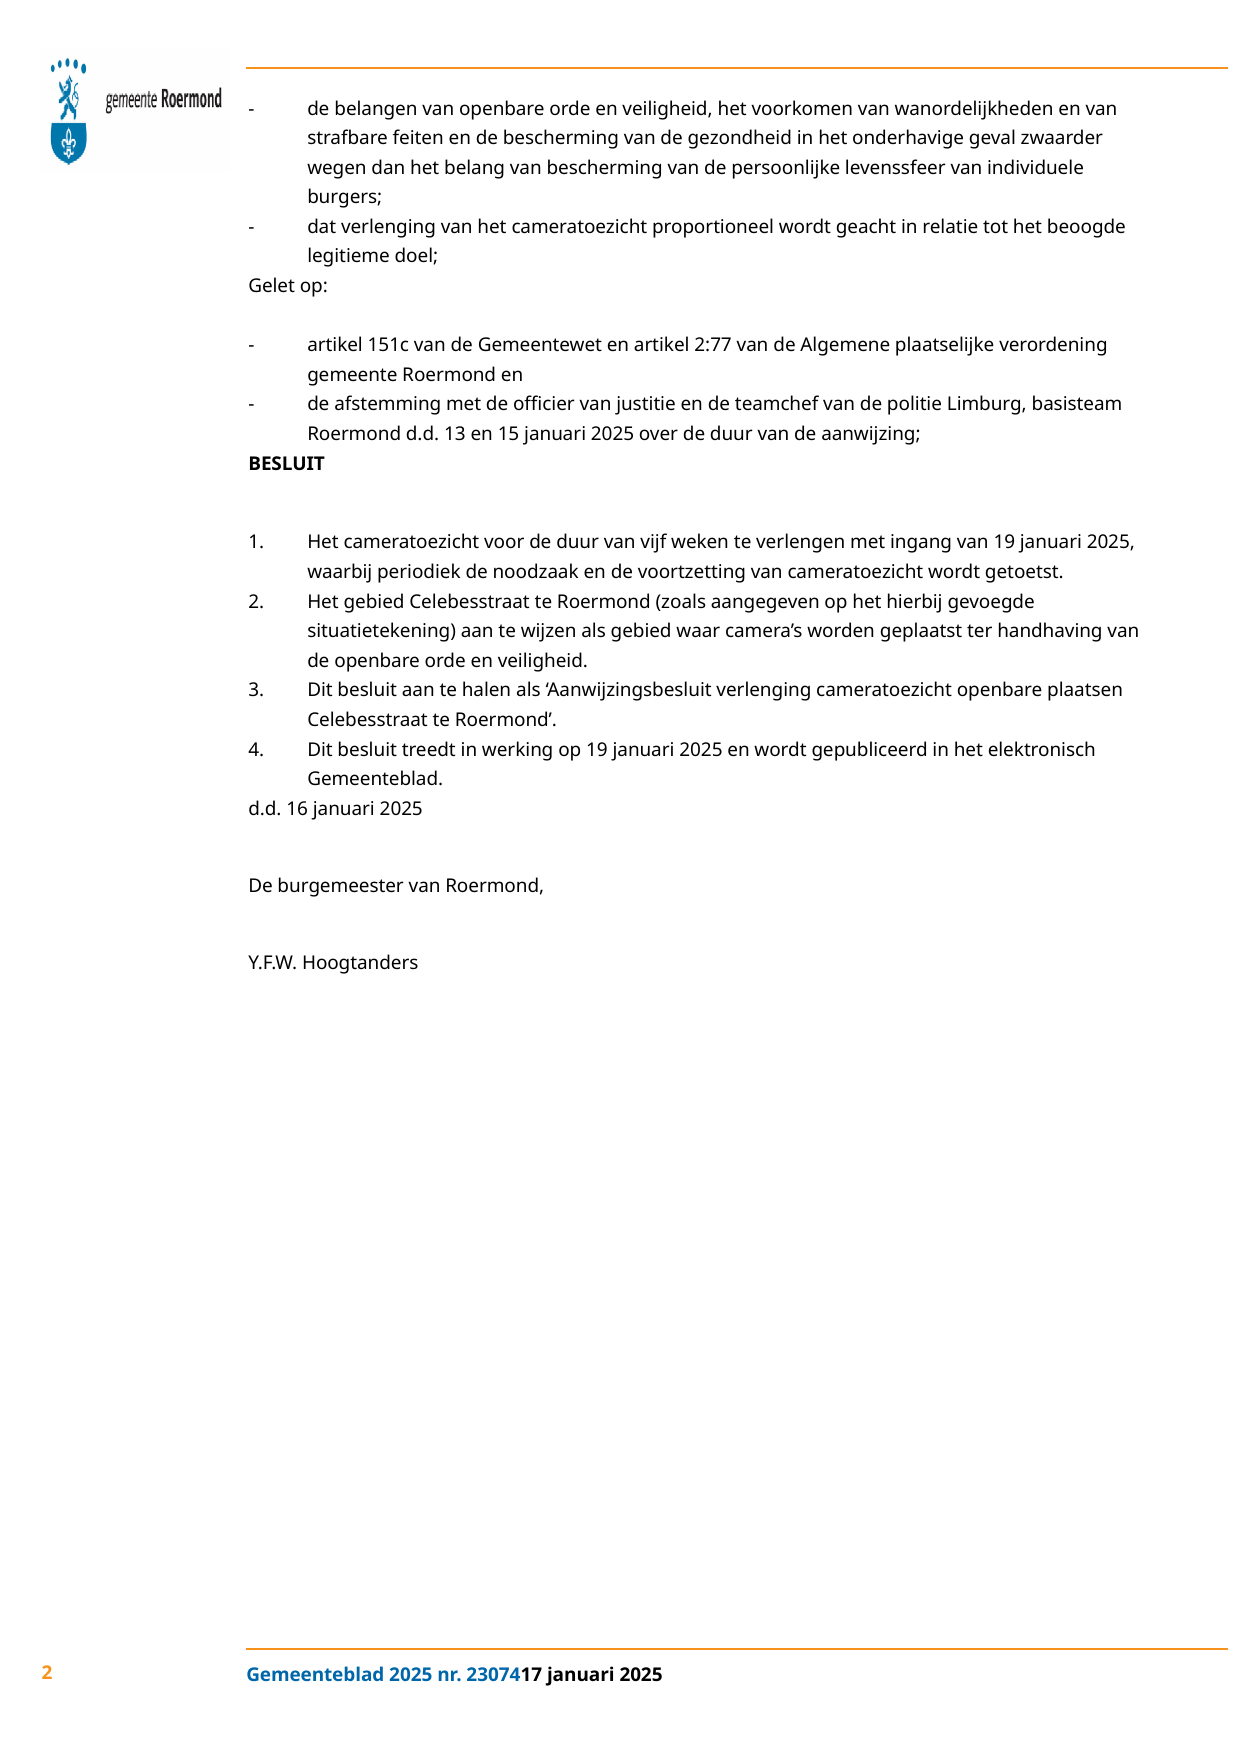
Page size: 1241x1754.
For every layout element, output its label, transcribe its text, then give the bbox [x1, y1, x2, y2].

list Het gebied Celebesstraat te Roermond (zoals aangegeven op het hierbij gevoegde situatietekening) aan te wijzen als gebied waar camera’s worden geplaatst ter handhaving van de openbare orde en veiligheid. [248, 588, 1152, 673]
list artikel 151c van de Gemeentewet en artikel 2:77 van de Algemene plaatselijke verordening gemeente Roermond en [248, 331, 1152, 387]
list de afstemming met de officier van justitie en de teamchef van de politie Limburg, basisteam Roermond d.d. 13 en 15 januari 2025 over de duur van de aanwijzing; [248, 391, 1152, 446]
list Dit besluit aan te halen als ‘Aanwijzingsbesluit verlenging cameratoezicht openbare plaatsen Celebesstraat te Roermond’. [248, 677, 1152, 732]
text De burgemeester van Roermond, [248, 872, 1152, 898]
text Gelet op: [248, 272, 1152, 298]
list Dit besluit treedt in werking op 19 januari 2025 en wordt gepubliceerd in het elektronisch Gemeenteblad. [248, 736, 1152, 791]
text BESLUIT [248, 450, 1152, 476]
list dat verlenging van het cameratoezicht proportioneel wordt geacht in relatie tot het beoogde legitieme doel; [248, 213, 1152, 268]
list de belangen van openbare orde en veiligheid, het voorkomen van wanordelijkheden en van strafbare feiten en de bescherming van de gezondheid in het onderhavige geval zwaarder wegen dan het belang van bescherming van de persoonlijke levenssfeer van individuele burgers; [248, 95, 1152, 209]
list Het cameratoezicht voor de duur van vijf weken te verlengen met ingang van 19 januari 2025, waarbij periodiek de noodzaak en de voortzetting van cameratoezicht wordt getoetst. [248, 529, 1152, 584]
picture [41, 47, 231, 172]
text Y.F.W. Hoogtanders [248, 949, 1152, 975]
text d.d. 16 januari 2025 [248, 795, 1152, 821]
